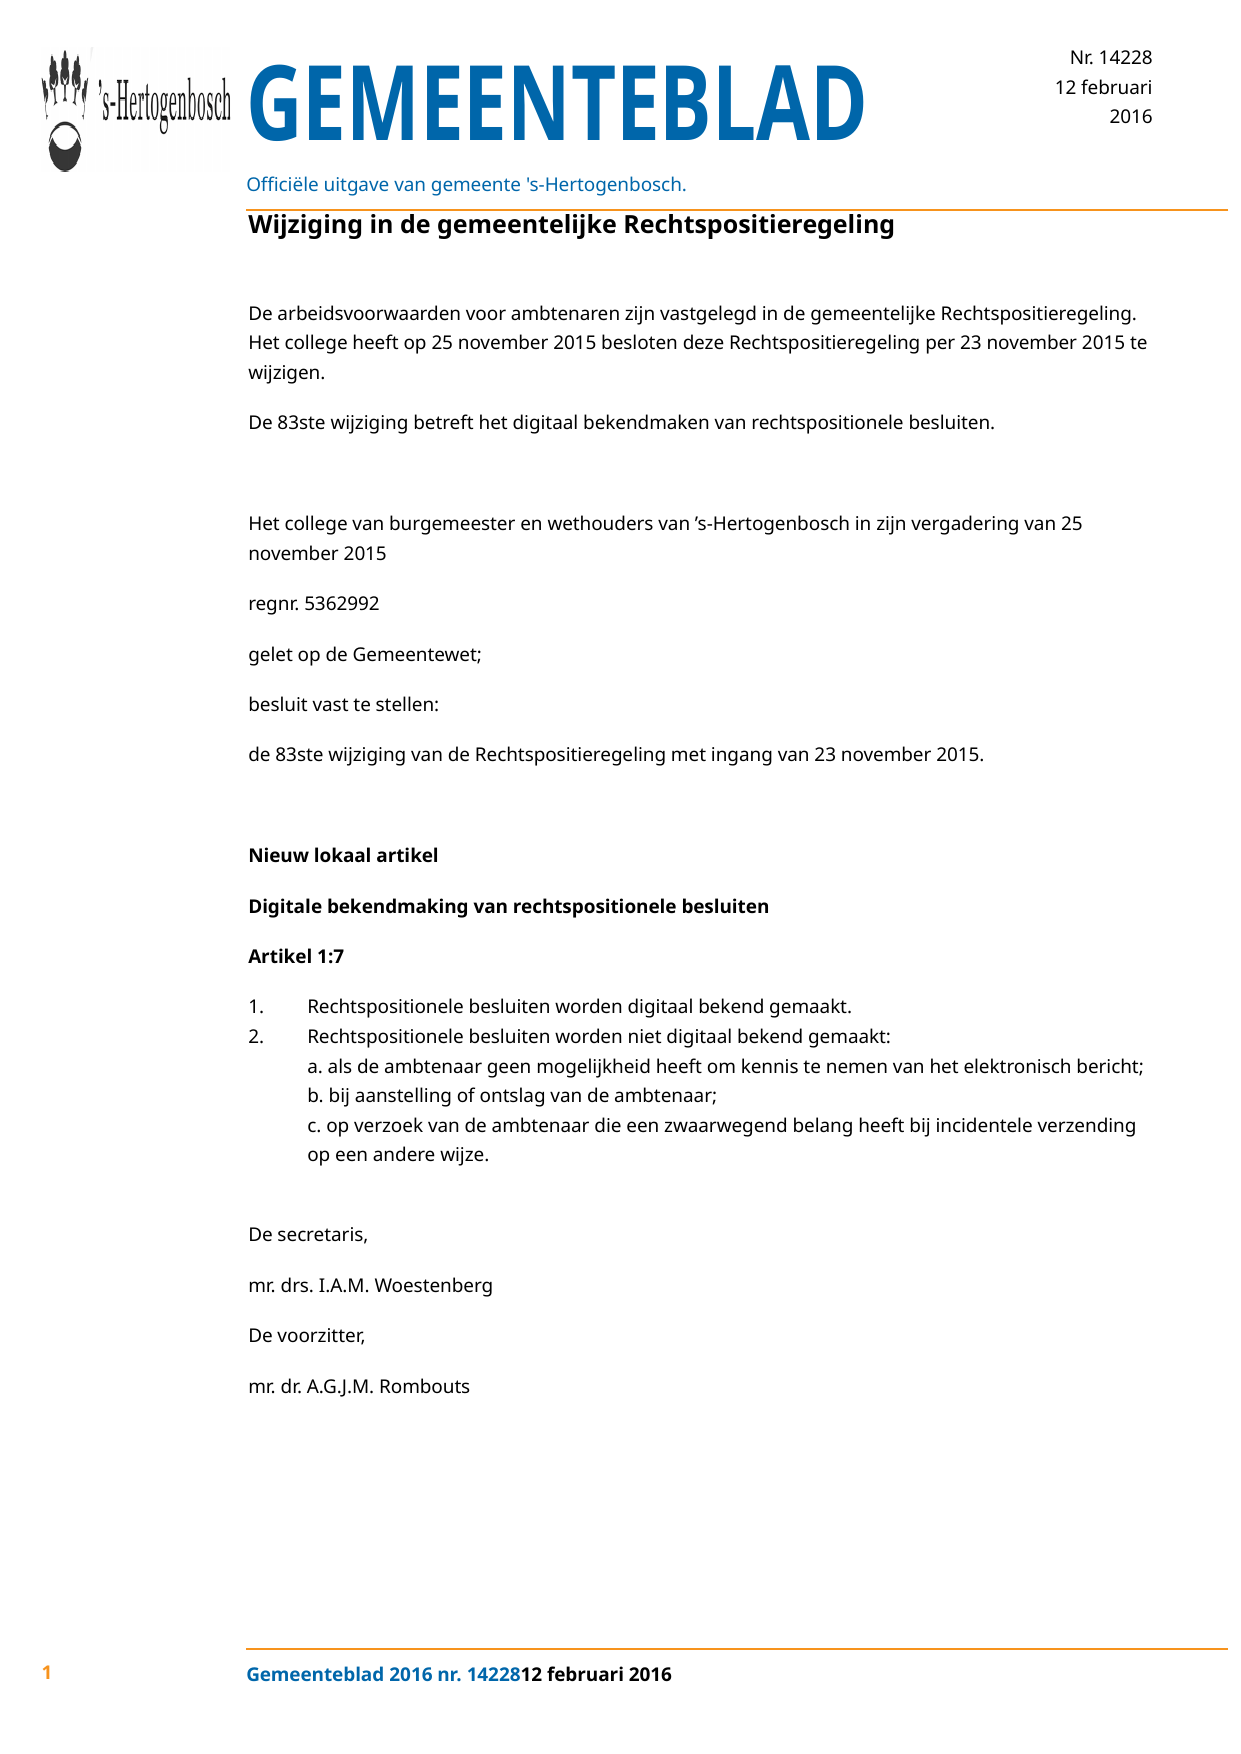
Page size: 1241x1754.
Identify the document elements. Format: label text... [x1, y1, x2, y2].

list c. op verzoek van de ambtenaar die een zwaarwegend belang heeft bij incidentele verzending op een andere wijze. [248, 1112, 1152, 1167]
list a. als de ambtenaar geen mogelijkheid heeft om kennis te nemen van het elektronisch bericht; [248, 1053, 1152, 1078]
text De arbeidsvoorwaarden voor ambtenaren zijn vastgelegd in de gemeentelijke Rechtspositieregeling. Het college heeft op 25 november 2015 besloten deze Rechtspositieregeling per 23 november 2015 te wijzigen. [248, 300, 1152, 385]
text Artikel 1:7 [248, 943, 1152, 969]
text Het college van burgemeester en wethouders van ’s-Hertogenbosch in zijn vergadering van 25 november 2015 [248, 510, 1152, 566]
text Nieuw lokaal artikel [248, 842, 1152, 868]
text gelet op de Gemeentewet; [248, 641, 1152, 666]
list Rechtspositionele besluiten worden digitaal bekend gemaakt. [248, 994, 1152, 1019]
text De secretaris, [248, 1222, 1152, 1247]
list b. bij aanstelling of ontslag van de ambtenaar; [248, 1082, 1152, 1108]
text Digitale bekendmaking van rechtspositionele besluiten [248, 893, 1152, 918]
text de 83ste wijziging van de Rechtspositieregeling met ingang van 23 november 2015. [248, 742, 1152, 767]
text De 83ste wijziging betreft het digitaal bekendmaken van rechtspositionele besluiten. [248, 409, 1152, 435]
list Rechtspositionele besluiten worden niet digitaal bekend gemaakt: [248, 1023, 1152, 1049]
text Wijziging in de gemeentelijke Rechtspositieregeling [248, 211, 1152, 241]
text regnr. 5362992 [248, 590, 1152, 616]
picture [41, 47, 231, 172]
text De voorzitter, [248, 1322, 1152, 1348]
text mr. dr. A.G.J.M. Rombouts [248, 1373, 1152, 1398]
text mr. drs. I.A.M. Woestenberg [248, 1272, 1152, 1298]
text besluit vast te stellen: [248, 691, 1152, 717]
